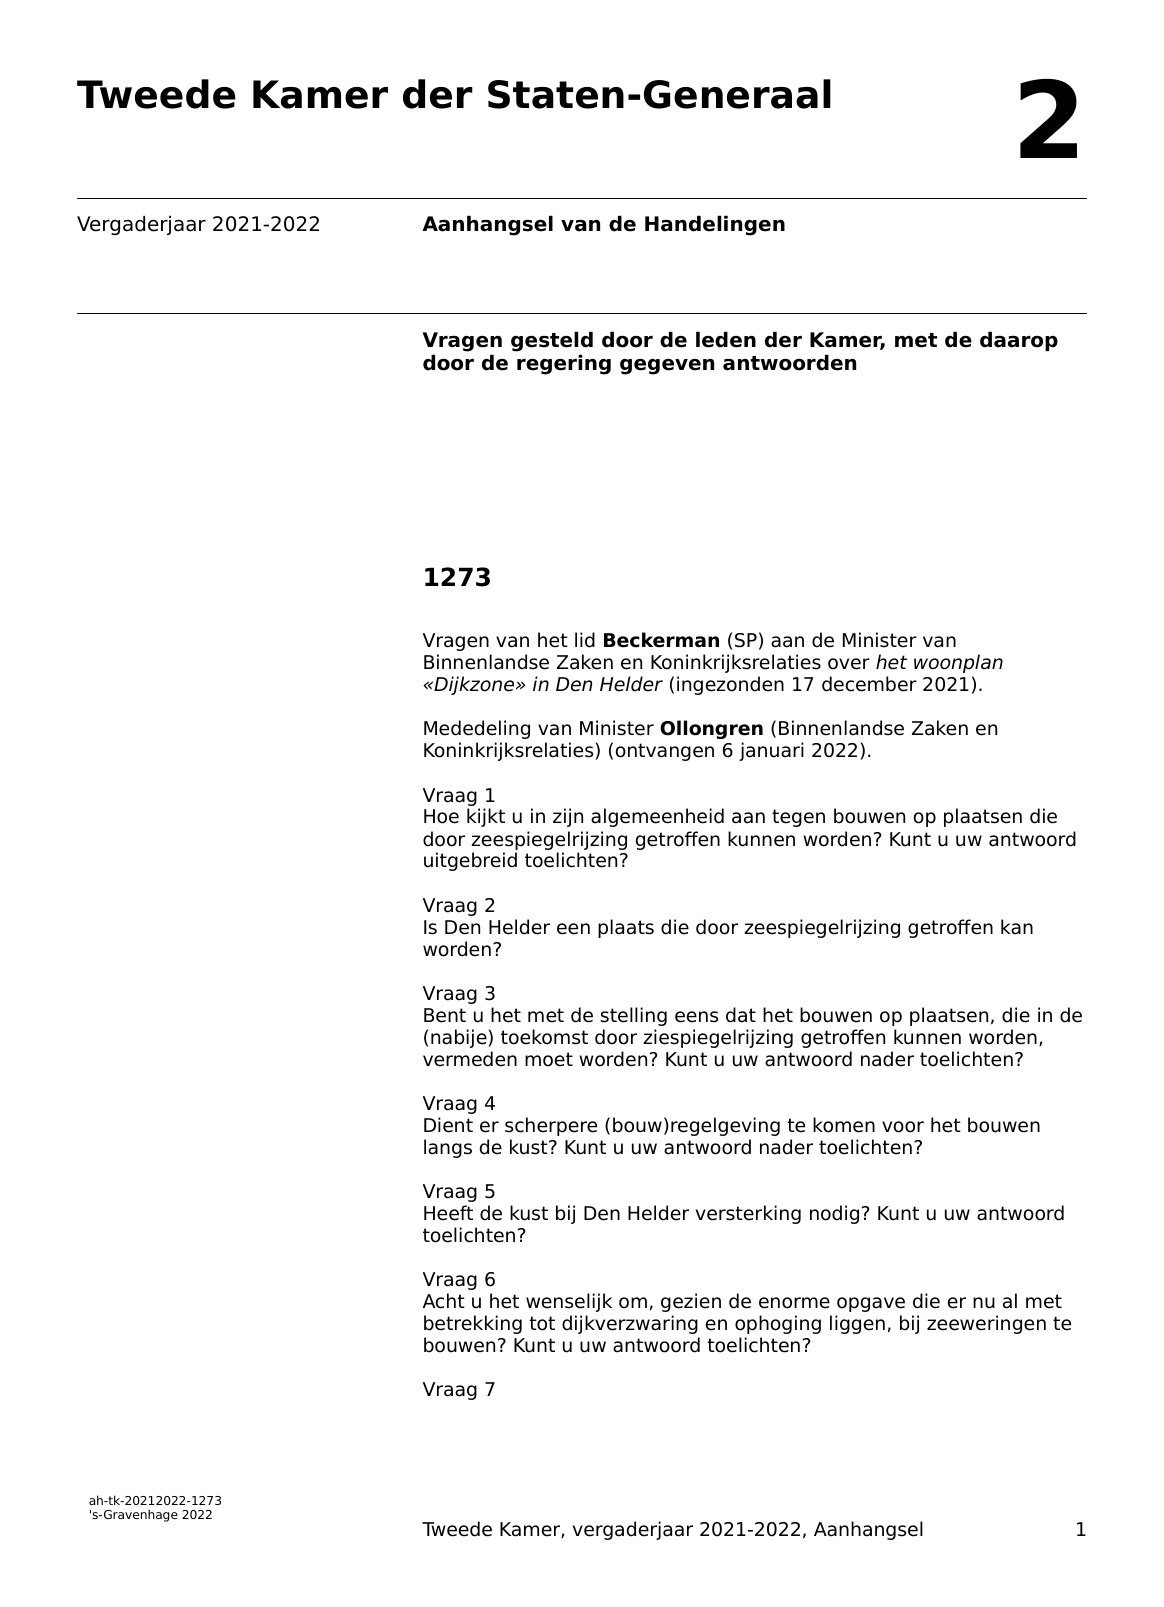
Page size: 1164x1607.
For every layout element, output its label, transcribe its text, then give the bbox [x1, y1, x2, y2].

text Vraag 6 [422, 1269, 1087, 1291]
text 's-Gravenhage 2022 [88, 1508, 323, 1522]
table_cell [77, 314, 422, 375]
text ah-tk-20212022-1273 [88, 1494, 323, 1508]
text Mededeling van Minister Ollongren (Binnenlandse Zaken en Koninkrijksrelaties) (ontvangen 6 januari 2022). [422, 718, 1087, 762]
text Vraag 5 [422, 1181, 1087, 1203]
text Hoe kijkt u in zijn algemeenheid aan tegen bouwen op plaatsen die door zeespiegelrijzing getroffen kunnen worden? Kunt u uw antwoord uitgebreid toelichten? [422, 806, 1087, 872]
text Dient er scherpere (bouw)regelgeving te komen voor het bouwen langs de kust? Kunt u uw antwoord nader toelichten? [422, 1115, 1087, 1159]
text Vraag 3 [422, 983, 1087, 1005]
table_header Tweede Kamer der Staten-Generaal [77, 59, 886, 198]
text 1273 [422, 563, 1087, 592]
text Is Den Helder een plaats die door zeespiegelrijzing getroffen kan worden? [422, 917, 1087, 961]
table_cell Vergaderjaar 2021-2022 [77, 199, 422, 313]
text Vraag 4 [422, 1093, 1087, 1115]
text Vraag 7 [422, 1379, 1087, 1401]
table_cell Aanhangsel van de Handelingen [422, 199, 1087, 313]
table_cell Vragen gesteld door de leden der Kamer, met de daarop door de regering gegeven antwoorden [422, 314, 1087, 375]
text Heeft de kust bij Den Helder versterking nodig? Kunt u uw antwoord toelichten? [422, 1203, 1087, 1247]
text Bent u het met de stelling eens dat het bouwen op plaatsen, die in de (nabije) toekomst door ziespiegelrijzing getroffen kunnen worden, vermeden moet worden? Kunt u uw antwoord nader toelichten? [422, 1005, 1087, 1071]
text Vragen van het lid Beckerman (SP) aan de Minister van Binnenlandse Zaken en Koninkrijksrelaties over het woonplan «Dijkzone» in Den Helder (ingezonden 17 december 2021). [422, 630, 1087, 696]
table_header 2 [886, 59, 1087, 198]
text Acht u het wenselijk om, gezien de enorme opgave die er nu al met betrekking tot dijkverzwaring en ophoging liggen, bij zeeweringen te bouwen? Kunt u uw antwoord toelichten? [422, 1291, 1087, 1357]
text Vraag 2 [422, 894, 1087, 917]
text Vraag 1 [422, 784, 1087, 806]
